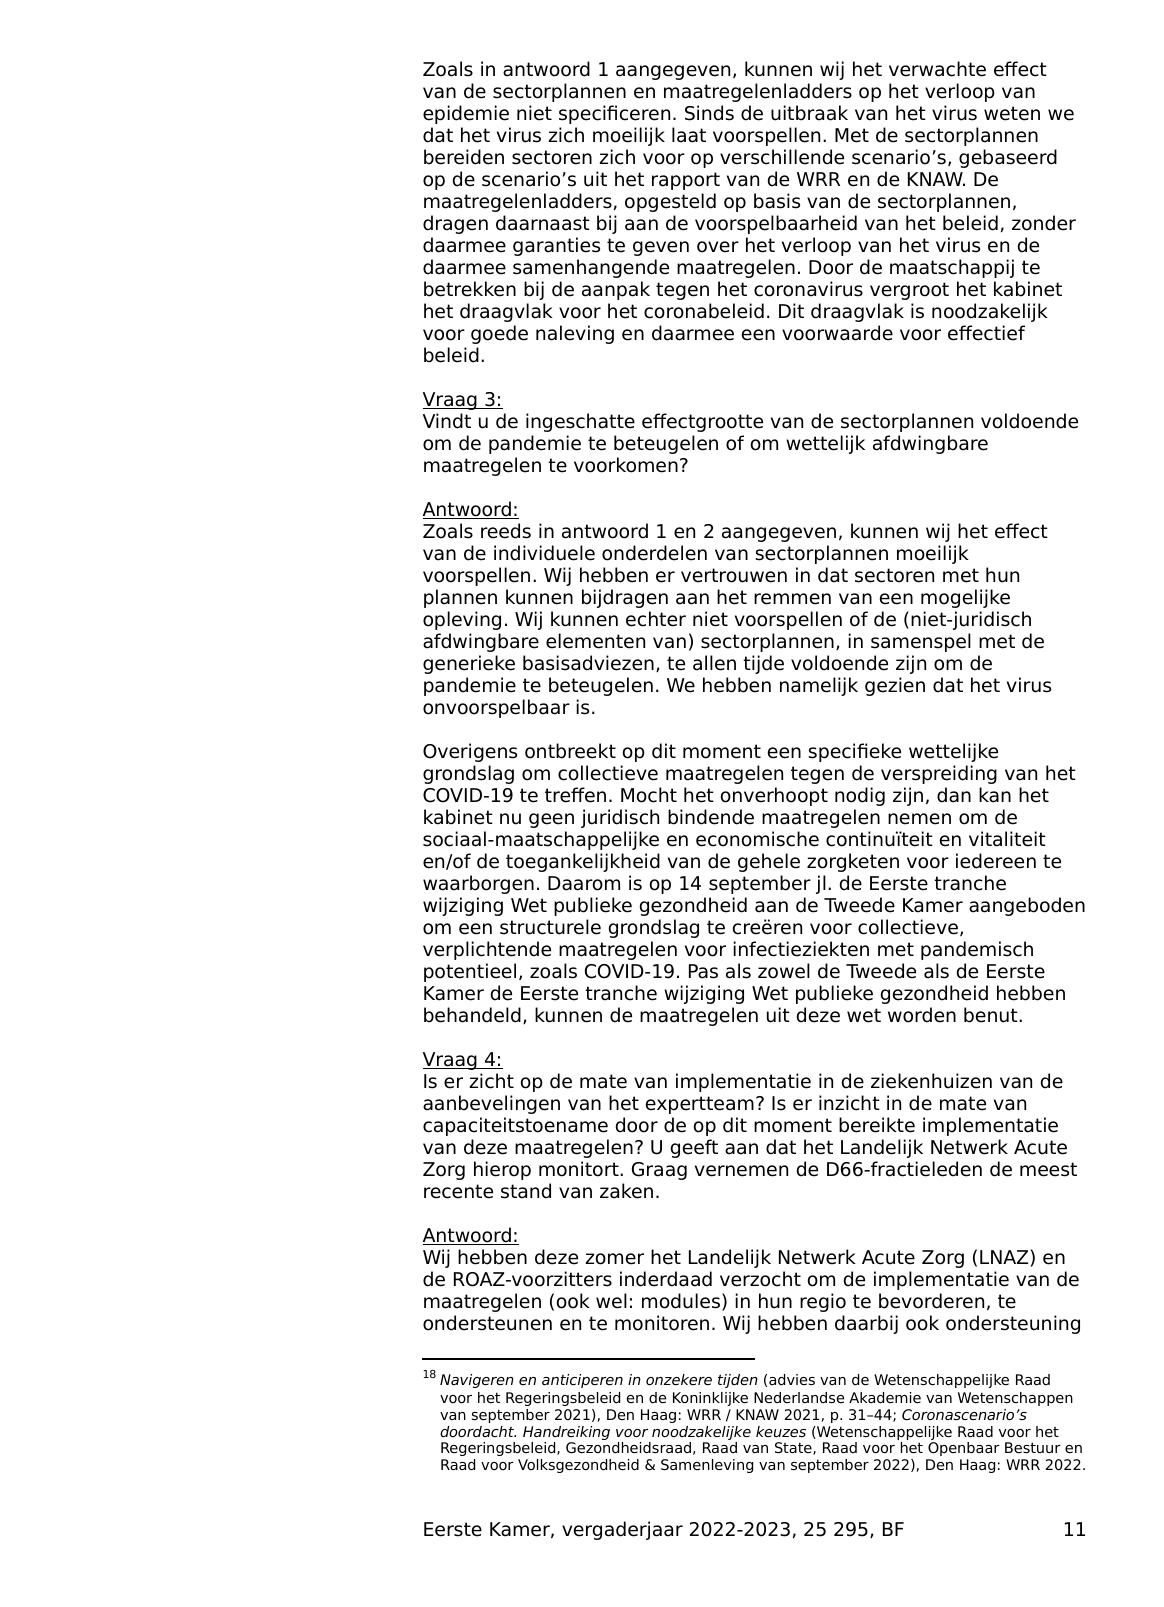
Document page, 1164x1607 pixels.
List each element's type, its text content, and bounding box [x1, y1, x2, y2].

text Is er zicht op de mate van implementatie in de ziekenhuizen van de aanbevelingen van het expertteam? Is er inzicht in de mate van capaciteitstoename door de op dit moment bereikte implementatie van deze maatregelen? U geeft aan dat het Landelijk Netwerk Acute Zorg hierop monitort. Graag vernemen de D66-fractieleden de meest recente stand van zaken. [422, 1071, 1087, 1203]
text Navigeren en anticiperen in onzekere tijden (advies van de Wetenschappelijke Raad voor het Regeringsbeleid en de Koninklijke Nederlandse Akademie van Wetenschappen van september 2021), Den Haag: WRR / KNAW 2021, p. 31–44; Coronascenario’s doordacht. Handreiking voor noodzakelijke keuzes (Wetenschappelijke Raad voor het Regeringsbeleid, Gezondheidsraad, Raad van State, Raad voor het Openbaar Bestuur en Raad voor Volksgezondheid & Samenleving van september 2022), Den Haag: WRR 2022. [422, 1368, 1087, 1474]
text Antwoord: [422, 1225, 1087, 1247]
text Vindt u de ingeschatte effectgrootte van de sectorplannen voldoende om de pandemie te beteugelen of om wettelijk afdwingbare maatregelen te voorkomen? [422, 411, 1087, 477]
text Vraag 3: [422, 389, 1087, 411]
text Antwoord: [422, 499, 1087, 521]
text Wij hebben deze zomer het Landelijk Netwerk Acute Zorg (LNAZ) en de ROAZ-voorzitters inderdaad verzocht om de implementatie van de maatregelen (ook wel: modules) in hun regio te bevorderen, te ondersteunen en te monitoren. Wij hebben daarbij ook ondersteuning [422, 1247, 1087, 1335]
text Overigens ontbreekt op dit moment een specifieke wettelijke grondslag om collectieve maatregelen tegen de verspreiding van het COVID-19 te treffen. Mocht het onverhoopt nodig zijn, dan kan het kabinet nu geen juridisch bindende maatregelen nemen om de sociaal-maatschappelijke en economische continuïteit en vitaliteit en/of de toegankelijkheid van de gehele zorgketen voor iedereen te waarborgen. Daarom is op 14 september jl. de Eerste tranche wijziging Wet publieke gezondheid aan de Tweede Kamer aangeboden om een structurele grondslag te creëren voor collectieve, verplichtende maatregelen voor infectieziekten met pandemisch potentieel, zoals COVID-19. Pas als zowel de Tweede als de Eerste Kamer de Eerste tranche wijziging Wet publieke gezondheid hebben behandeld, kunnen de maatregelen uit deze wet worden benut. [422, 741, 1087, 1027]
text Zoals in antwoord 1 aangegeven, kunnen wij het verwachte effect van de sectorplannen en maatregelenladders op het verloop van epidemie niet specificeren. Sinds de uitbraak van het virus weten we dat het virus zich moeilijk laat voorspellen. Met de sectorplannen bereiden sectoren zich voor op verschillende scenario’s, gebaseerd op de scenario’s uit het rapport van de WRR en de KNAW. De maatregelenladders, opgesteld op basis van de sectorplannen, dragen daarnaast bij aan de voorspelbaarheid van het beleid, zonder daarmee garanties te geven over het verloop van het virus en de daarmee samenhangende maatregelen. Door de maatschappij te betrekken bij de aanpak tegen het coronavirus vergroot het kabinet het draagvlak voor het coronabeleid. Dit draagvlak is noodzakelijk voor goede naleving en daarmee een voorwaarde voor effectief beleid. [422, 59, 1087, 367]
text Zoals reeds in antwoord 1 en 2 aangegeven, kunnen wij het effect van de individuele onderdelen van sectorplannen moeilijk voorspellen. Wij hebben er vertrouwen in dat sectoren met hun plannen kunnen bijdragen aan het remmen van een mogelijke opleving. Wij kunnen echter niet voorspellen of de (niet-juridisch afdwingbare elementen van) sectorplannen, in samenspel met de generieke basisadviezen, te allen tijde voldoende zijn om de pandemie te beteugelen. We hebben namelijk gezien dat het virus onvoorspelbaar is. [422, 521, 1087, 719]
text Vraag 4: [422, 1049, 1087, 1071]
